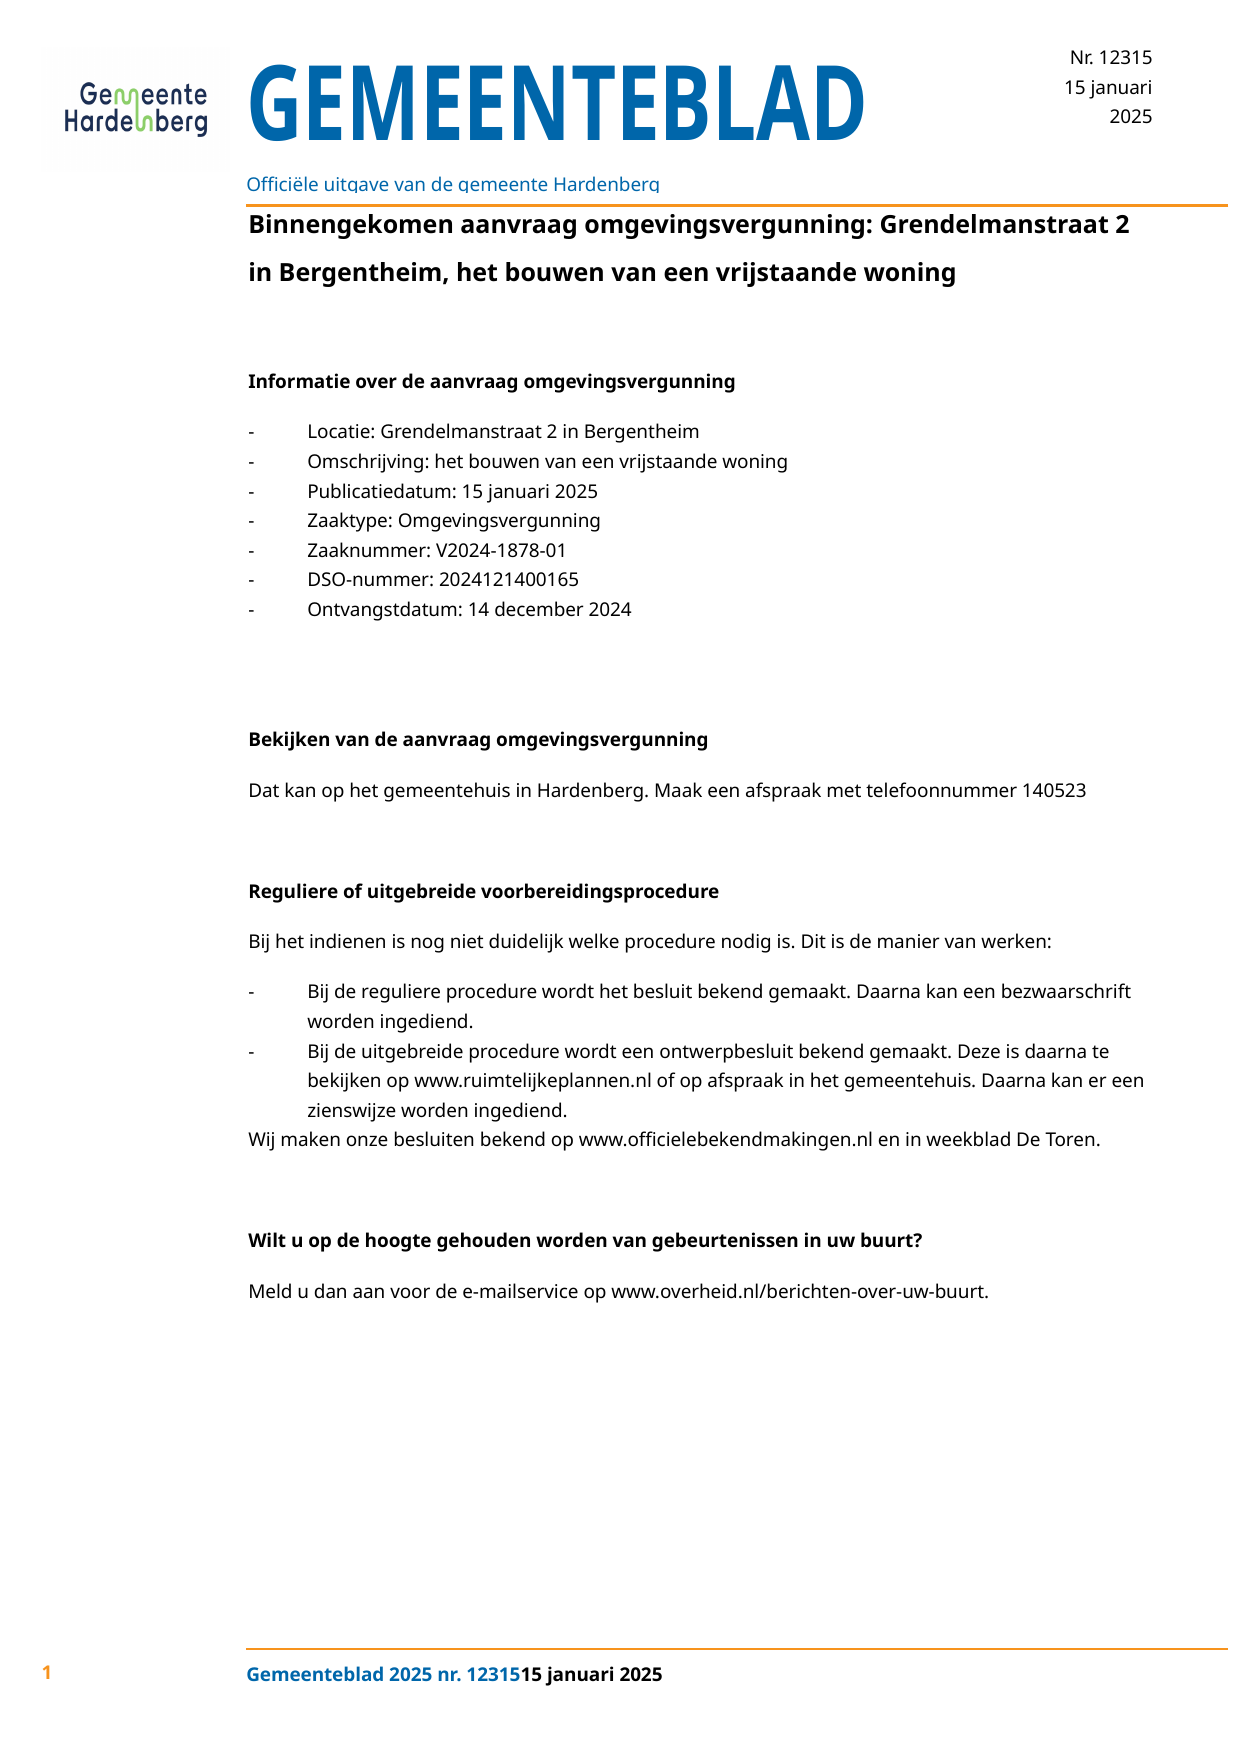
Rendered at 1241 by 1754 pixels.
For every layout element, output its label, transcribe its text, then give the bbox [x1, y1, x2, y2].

text Meld u dan aan voor de e-mailservice op www.overheid.nl/berichten-over-uw-buurt. [248, 1278, 1152, 1304]
list Zaaktype: Omgevingsvergunning [248, 507, 1152, 533]
list Zaaknummer: V2024-1878-01 [248, 537, 1152, 563]
list Bij de uitgebreide procedure wordt een ontwerpbesluit bekend gemaakt. Deze is daarna te bekijken op www.ruimtelijkeplannen.nl of op afspraak in het gemeentehuis. Daarna kan er een zienswijze worden ingediend. [248, 1038, 1152, 1123]
list Bij de reguliere procedure wordt het besluit bekend gemaakt. Daarna kan een bezwaarschrift worden ingediend. [248, 979, 1152, 1034]
list DSO-nummer: 2024121400165 [248, 567, 1152, 592]
text Reguliere of uitgebreide voorbereidingsprocedure [248, 878, 1152, 904]
text Dat kan op het gemeentehuis in Hardenberg. Maak een afspraak met telefoonnummer 140523 [248, 777, 1152, 803]
list Locatie: Grendelmanstraat 2 in Bergentheim [248, 419, 1152, 444]
text Bekijken van de aanvraag omgevingsvergunning [248, 727, 1152, 752]
list Publicatiedatum: 15 januari 2025 [248, 478, 1152, 504]
text Informatie over de aanvraag omgevingsvergunning [248, 368, 1152, 394]
text Wij maken onze besluiten bekend op www.officielebekendmakingen.nl en in weekblad De Toren. [248, 1127, 1152, 1152]
picture [41, 47, 231, 172]
list Ontvangstdatum: 14 december 2024 [248, 596, 1152, 622]
list Omschrijving: het bouwen van een vrijstaande woning [248, 448, 1152, 474]
text Wilt u op de hoogte gehouden worden van gebeurtenissen in uw buurt? [248, 1227, 1152, 1253]
text Bij het indienen is nog niet duidelijk welke procedure nodig is. Dit is de manier van werken: [248, 928, 1152, 954]
text Binnengekomen aanvraag omgevingsvergunning: Grendelmanstraat 2 in Bergentheim, het bouwen van een vrijstaande woning [248, 207, 1152, 288]
